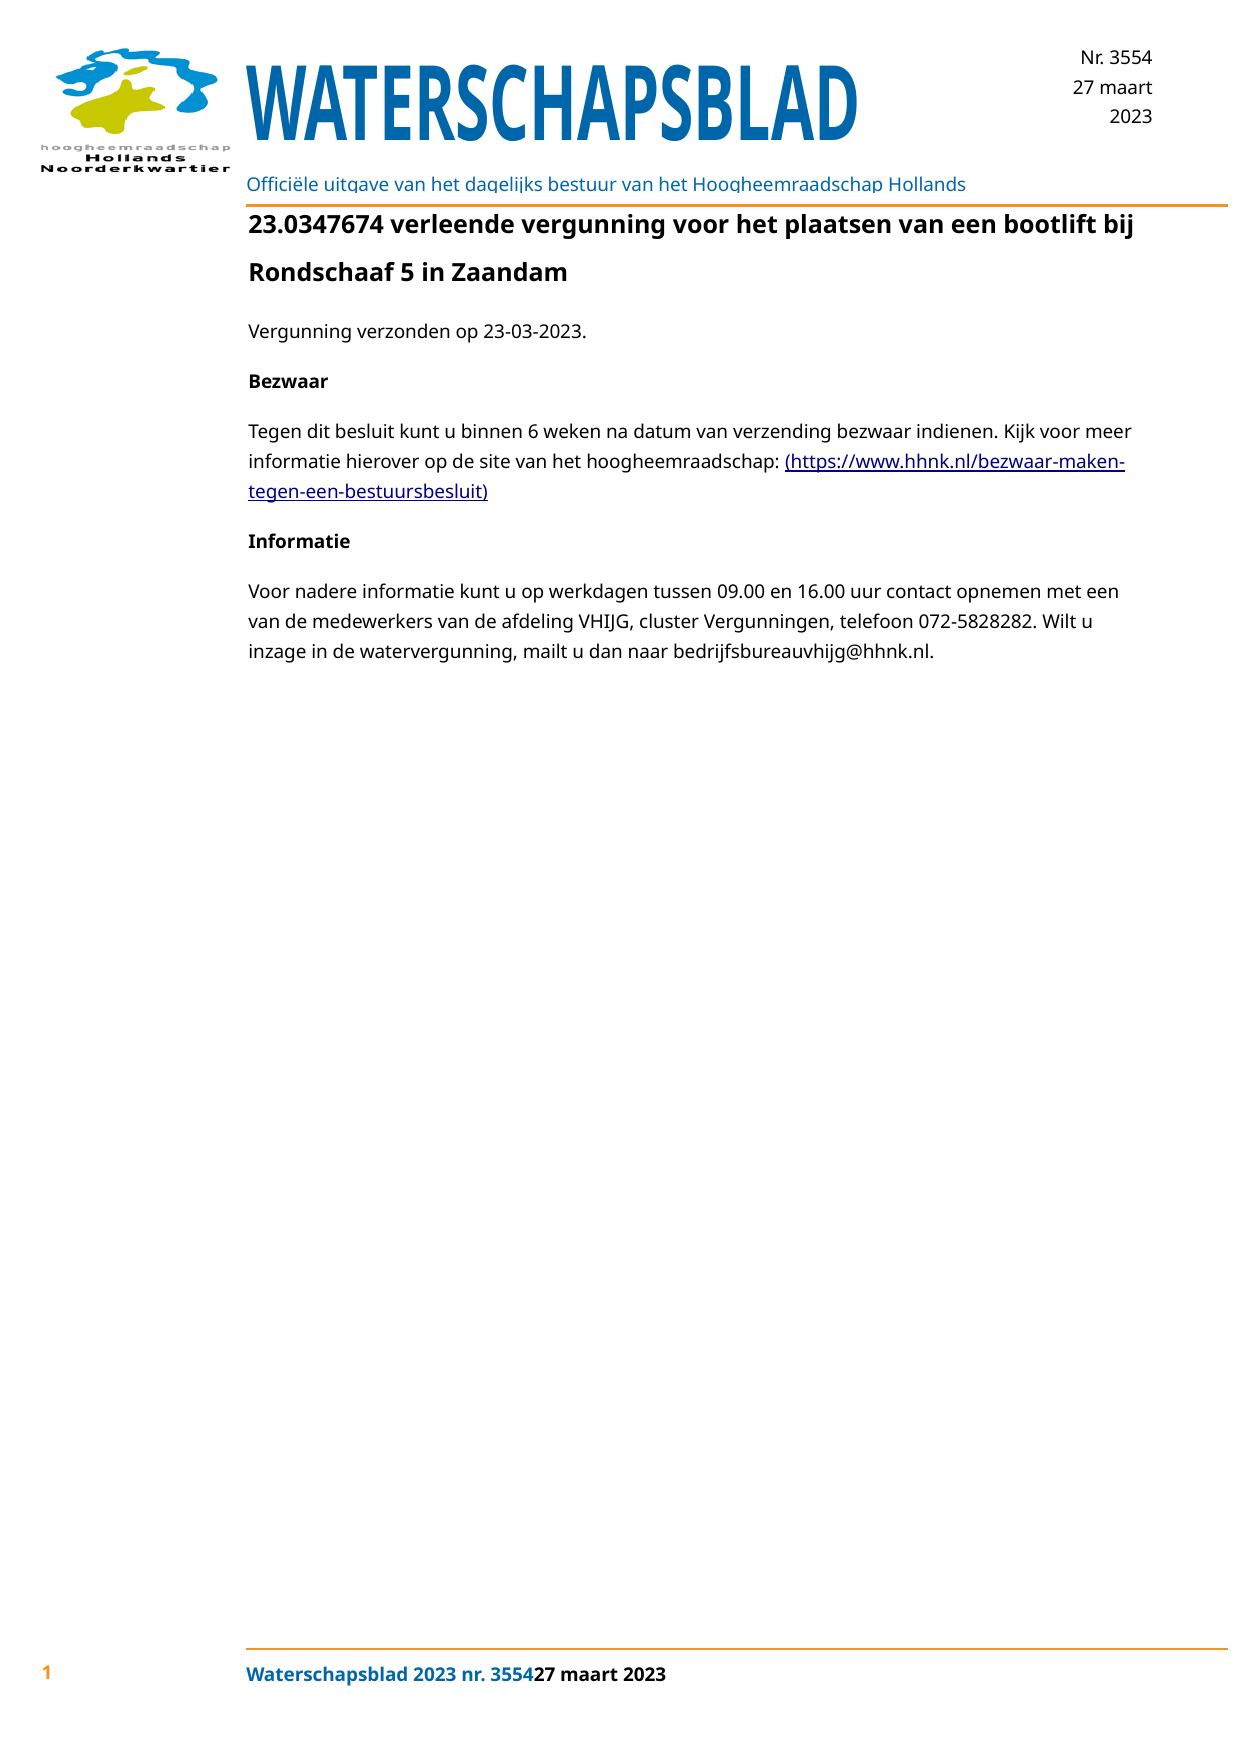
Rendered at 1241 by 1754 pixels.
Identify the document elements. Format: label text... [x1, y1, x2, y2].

text Informatie [248, 528, 1152, 554]
text Tegen dit besluit kunt u binnen 6 weken na datum van verzending bezwaar indienen. Kijk voor meer informatie hierover op de site van het hoogheemraadschap: (https://www.hhnk.nl/bezwaar-maken-tegen-een-bestuursbesluit) [248, 419, 1152, 504]
picture [41, 47, 231, 172]
text Voor nadere informatie kunt u op werkdagen tussen 09.00 en 16.00 uur contact opnemen met een van de medewerkers van de afdeling VHIJG, cluster Vergunningen, telefoon 072-5828282. Wilt u inzage in de watervergunning, mailt u dan naar bedrijfsbureauvhijg@hhnk.nl. [248, 579, 1152, 664]
text 23.0347674 verleende vergunning voor het plaatsen van een bootlift bij Rondschaaf 5 in Zaandam [248, 207, 1152, 288]
text Vergunning verzonden op 23-03-2023. [248, 318, 1152, 344]
text Bezwaar [248, 368, 1152, 394]
